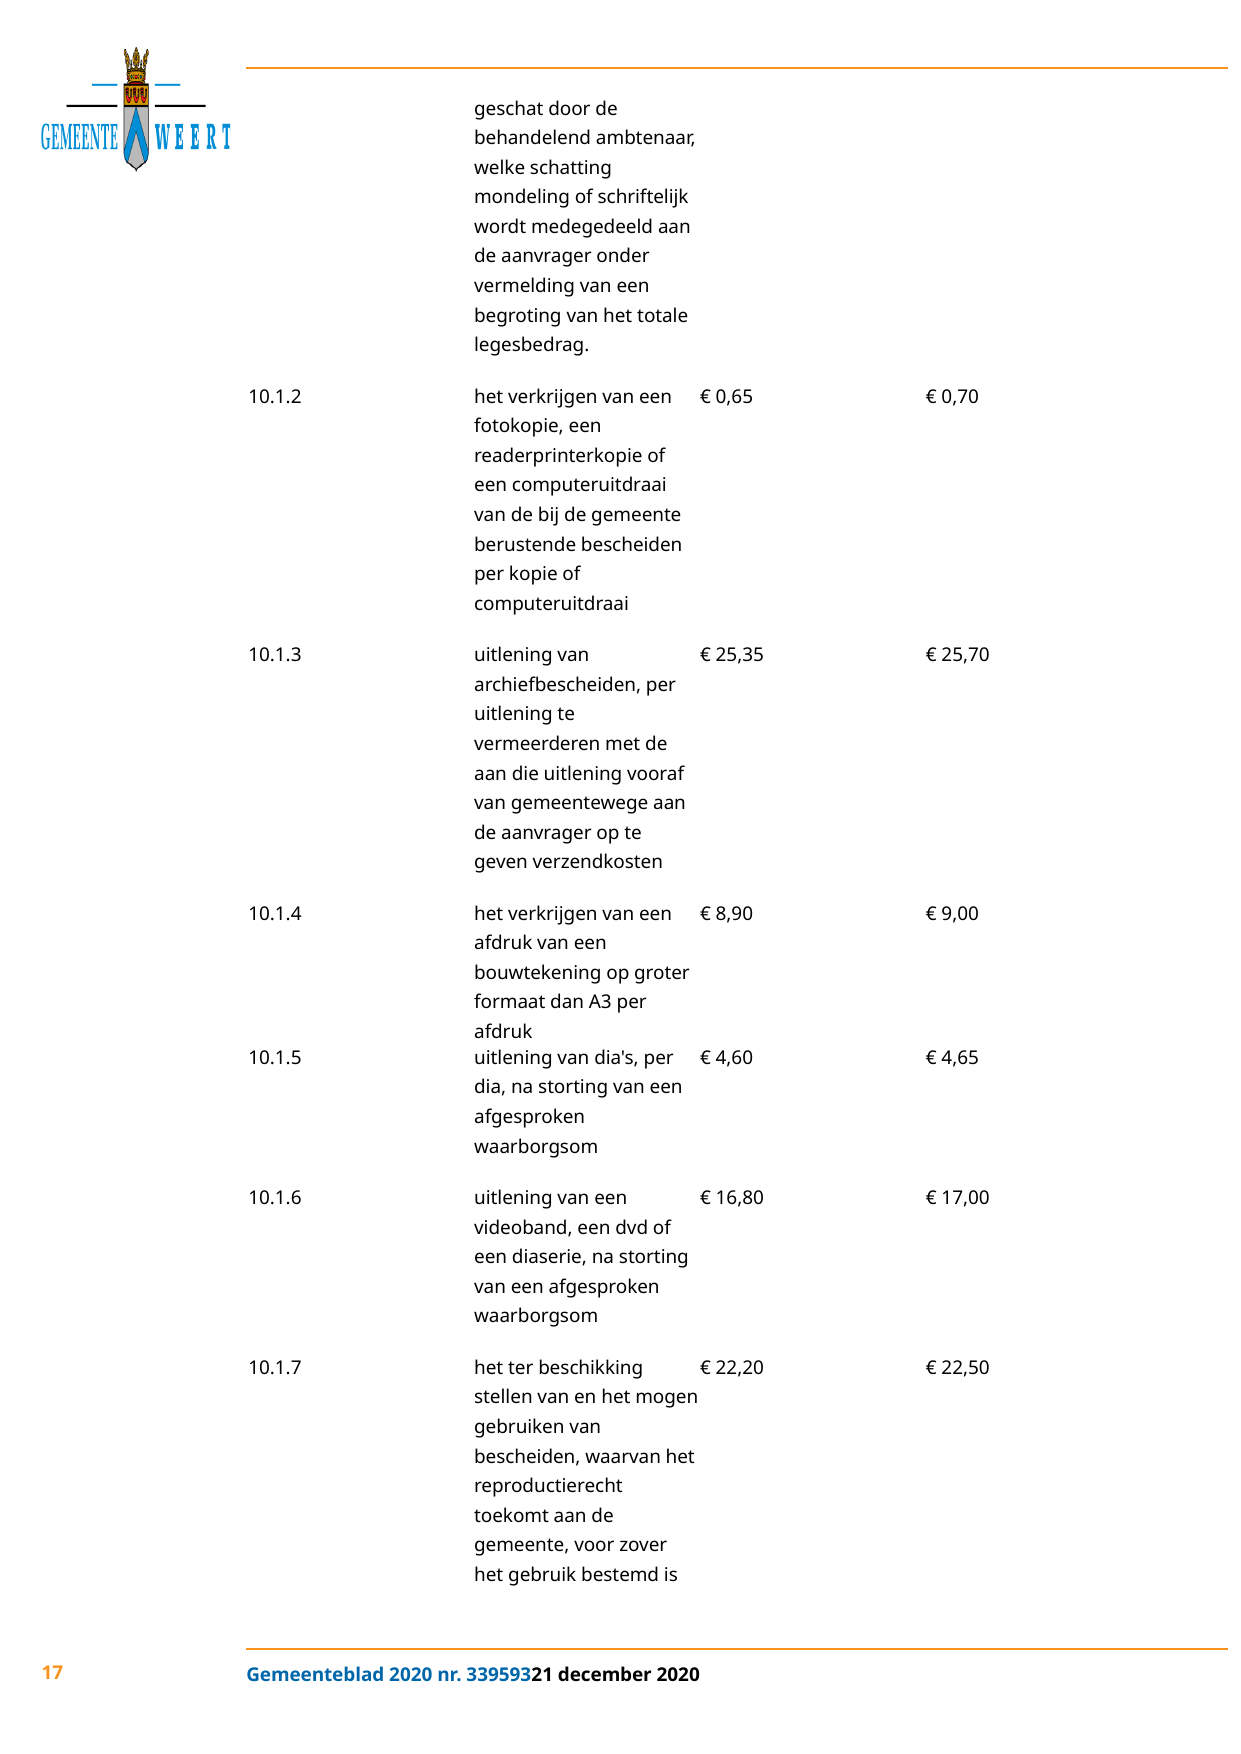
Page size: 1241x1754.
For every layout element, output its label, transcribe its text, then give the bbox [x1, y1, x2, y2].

table_cell 10.1.7 [248, 1354, 474, 1587]
table_cell € 22,20 [700, 1354, 926, 1587]
picture [41, 47, 231, 172]
table_cell [700, 874, 926, 900]
table_cell [248, 95, 474, 357]
table_cell [926, 616, 1152, 641]
table_cell [926, 357, 1152, 383]
table_cell [248, 1159, 474, 1184]
table_cell [700, 95, 926, 357]
table_cell € 9,00 [926, 900, 1152, 1044]
table_cell [248, 874, 474, 900]
table_cell [474, 1328, 700, 1354]
table_cell € 8,90 [700, 900, 926, 1044]
table_cell [248, 357, 474, 383]
table_cell € 0,70 [926, 383, 1152, 616]
table_cell 10.1.4 [248, 900, 474, 1044]
table_cell [474, 616, 700, 641]
table_cell uitlening van archiefbescheiden, per uitlening te vermeerderen met de aan die uitlening vooraf van gemeentewege aan de aanvrager op te geven verzendkosten [474, 641, 700, 874]
table_cell 10.1.6 [248, 1184, 474, 1328]
table_cell 10.1.3 [248, 641, 474, 874]
table_cell [248, 1328, 474, 1354]
table_cell € 25,35 [700, 641, 926, 874]
table_cell uitlening van dia's, per dia, na storting van een afgesproken waarborgsom [474, 1044, 700, 1158]
table_cell het verkrijgen van een fotokopie, een readerprinterkopie of een computeruitdraai van de bij de gemeente berustende bescheiden per kopie of computeruitdraai [474, 383, 700, 616]
table_cell [474, 357, 700, 383]
table_cell geschat door de behandelend ambtenaar, welke schatting mondeling of schriftelijk wordt medegedeeld aan de aanvrager onder vermelding van een begroting van het totale legesbedrag. [474, 95, 700, 357]
table_cell [926, 1159, 1152, 1184]
table_cell 10.1.2 [248, 383, 474, 616]
table_cell € 4,60 [700, 1044, 926, 1158]
table_cell [474, 1159, 700, 1184]
table_cell het verkrijgen van een afdruk van een bouwtekening op groter formaat dan A3 per afdruk [474, 900, 700, 1044]
table_cell [926, 1328, 1152, 1354]
table_cell € 16,80 [700, 1184, 926, 1328]
table_cell 10.1.5 [248, 1044, 474, 1158]
table_cell € 17,00 [926, 1184, 1152, 1328]
table_cell [700, 1328, 926, 1354]
table_cell € 25,70 [926, 641, 1152, 874]
table_cell € 22,50 [926, 1354, 1152, 1587]
table_cell [700, 357, 926, 383]
table_cell € 4,65 [926, 1044, 1152, 1158]
table_cell [248, 616, 474, 641]
table_cell [926, 95, 1152, 357]
table_cell [700, 616, 926, 641]
table_cell [926, 874, 1152, 900]
table_cell [474, 874, 700, 900]
table_cell uitlening van een videoband, een dvd of een diaserie, na storting van een afgesproken waarborgsom [474, 1184, 700, 1328]
table_cell [700, 1159, 926, 1184]
table_cell € 0,65 [700, 383, 926, 616]
table_cell het ter beschikking stellen van en het mogen gebruiken van bescheiden, waarvan het reproductierecht toekomt aan de gemeente, voor zover het gebruik bestemd is [474, 1354, 700, 1587]
